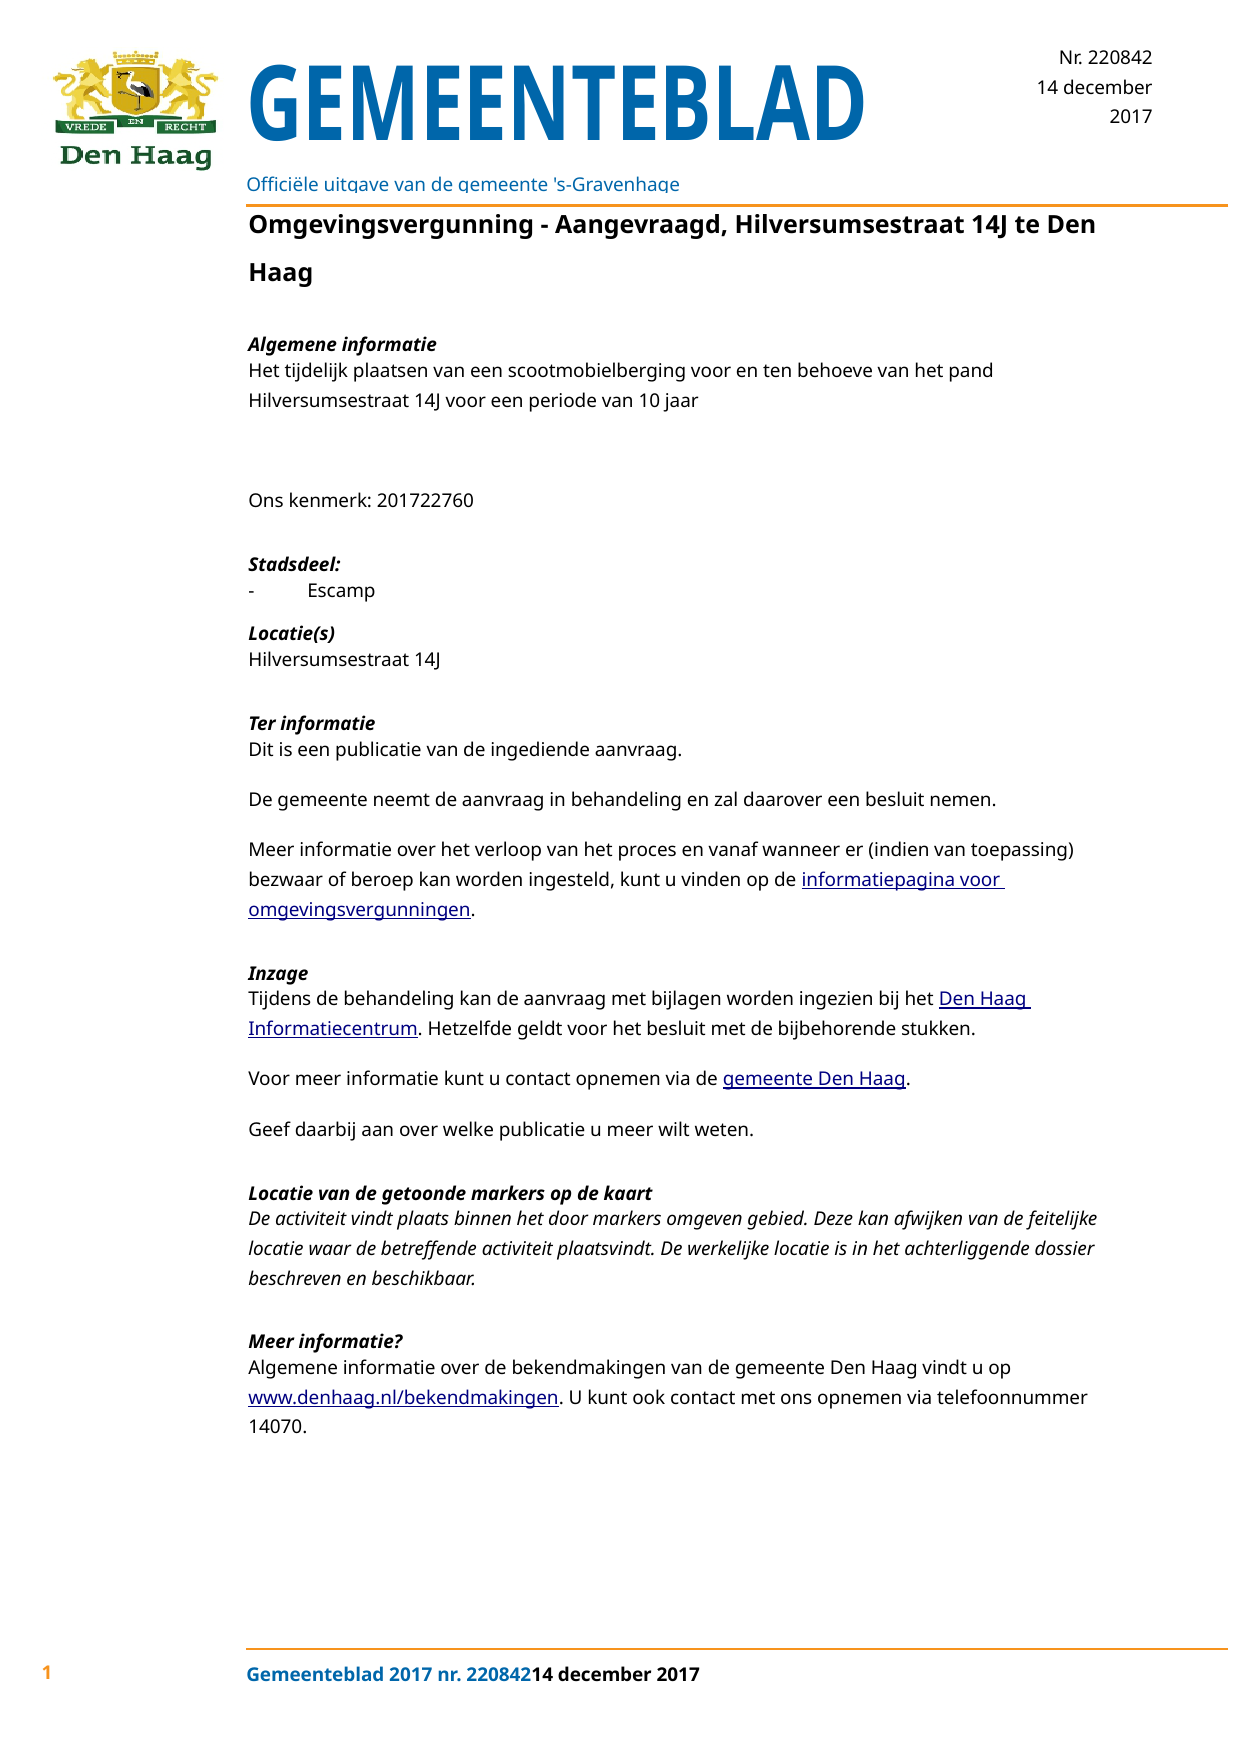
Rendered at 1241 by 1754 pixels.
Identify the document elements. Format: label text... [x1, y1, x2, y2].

text Locatie(s) [248, 620, 1152, 646]
text Meer informatie over het verloop van het proces en vanaf wanneer er (indien van toepassing) bezwaar of beroep kan worden ingesteld, kunt u vinden op de informatiepagina voor omgevingsvergunningen. [248, 837, 1152, 922]
text Ons kenmerk: 201722760 [248, 488, 1152, 513]
text Inzage [248, 960, 1152, 986]
picture [41, 47, 231, 172]
text De gemeente neemt de aanvraag in behandeling en zal daarover een besluit nemen. [248, 786, 1152, 812]
text Locatie van de getoonde markers op de kaart [248, 1180, 1152, 1206]
text De activiteit vindt plaats binnen het door markers omgeven gebied. Deze kan afwijken van de feitelijke locatie waar de betreffende activiteit plaatsvindt. De werkelijke locatie is in het achterliggende dossier beschreven en beschikbaar. [248, 1206, 1152, 1291]
text Ter informatie [248, 710, 1152, 736]
text Omgevingsvergunning - Aangevraagd, Hilversumsestraat 14J te Den Haag [248, 207, 1152, 288]
text Voor meer informatie kunt u contact opnemen via de gemeente Den Haag. [248, 1066, 1152, 1091]
text Stadsdeel: [248, 552, 1152, 577]
text Tijdens de behandeling kan de aanvraag met bijlagen worden ingezien bij het Den Haag Informatiecentrum. Hetzelfde geldt voor het besluit met de bijbehorende stukken. [248, 986, 1152, 1041]
list Escamp [248, 577, 1152, 603]
text Meer informatie? [248, 1329, 1152, 1354]
text Dit is een publicatie van de ingediende aanvraag. [248, 736, 1152, 762]
text Geef daarbij aan over welke publicatie u meer wilt weten. [248, 1116, 1152, 1142]
text Algemene informatie over de bekendmakingen van de gemeente Den Haag vindt u op www.denhaag.nl/bekendmakingen. U kunt ook contact met ons opnemen via telefoonnummer 14070. [248, 1354, 1152, 1439]
text Het tijdelijk plaatsen van een scootmobielberging voor en ten behoeve van het pand Hilversumsestraat 14J voor een periode van 10 jaar [248, 357, 1152, 412]
text Algemene informatie [248, 331, 1152, 357]
text Hilversumsestraat 14J [248, 646, 1152, 672]
